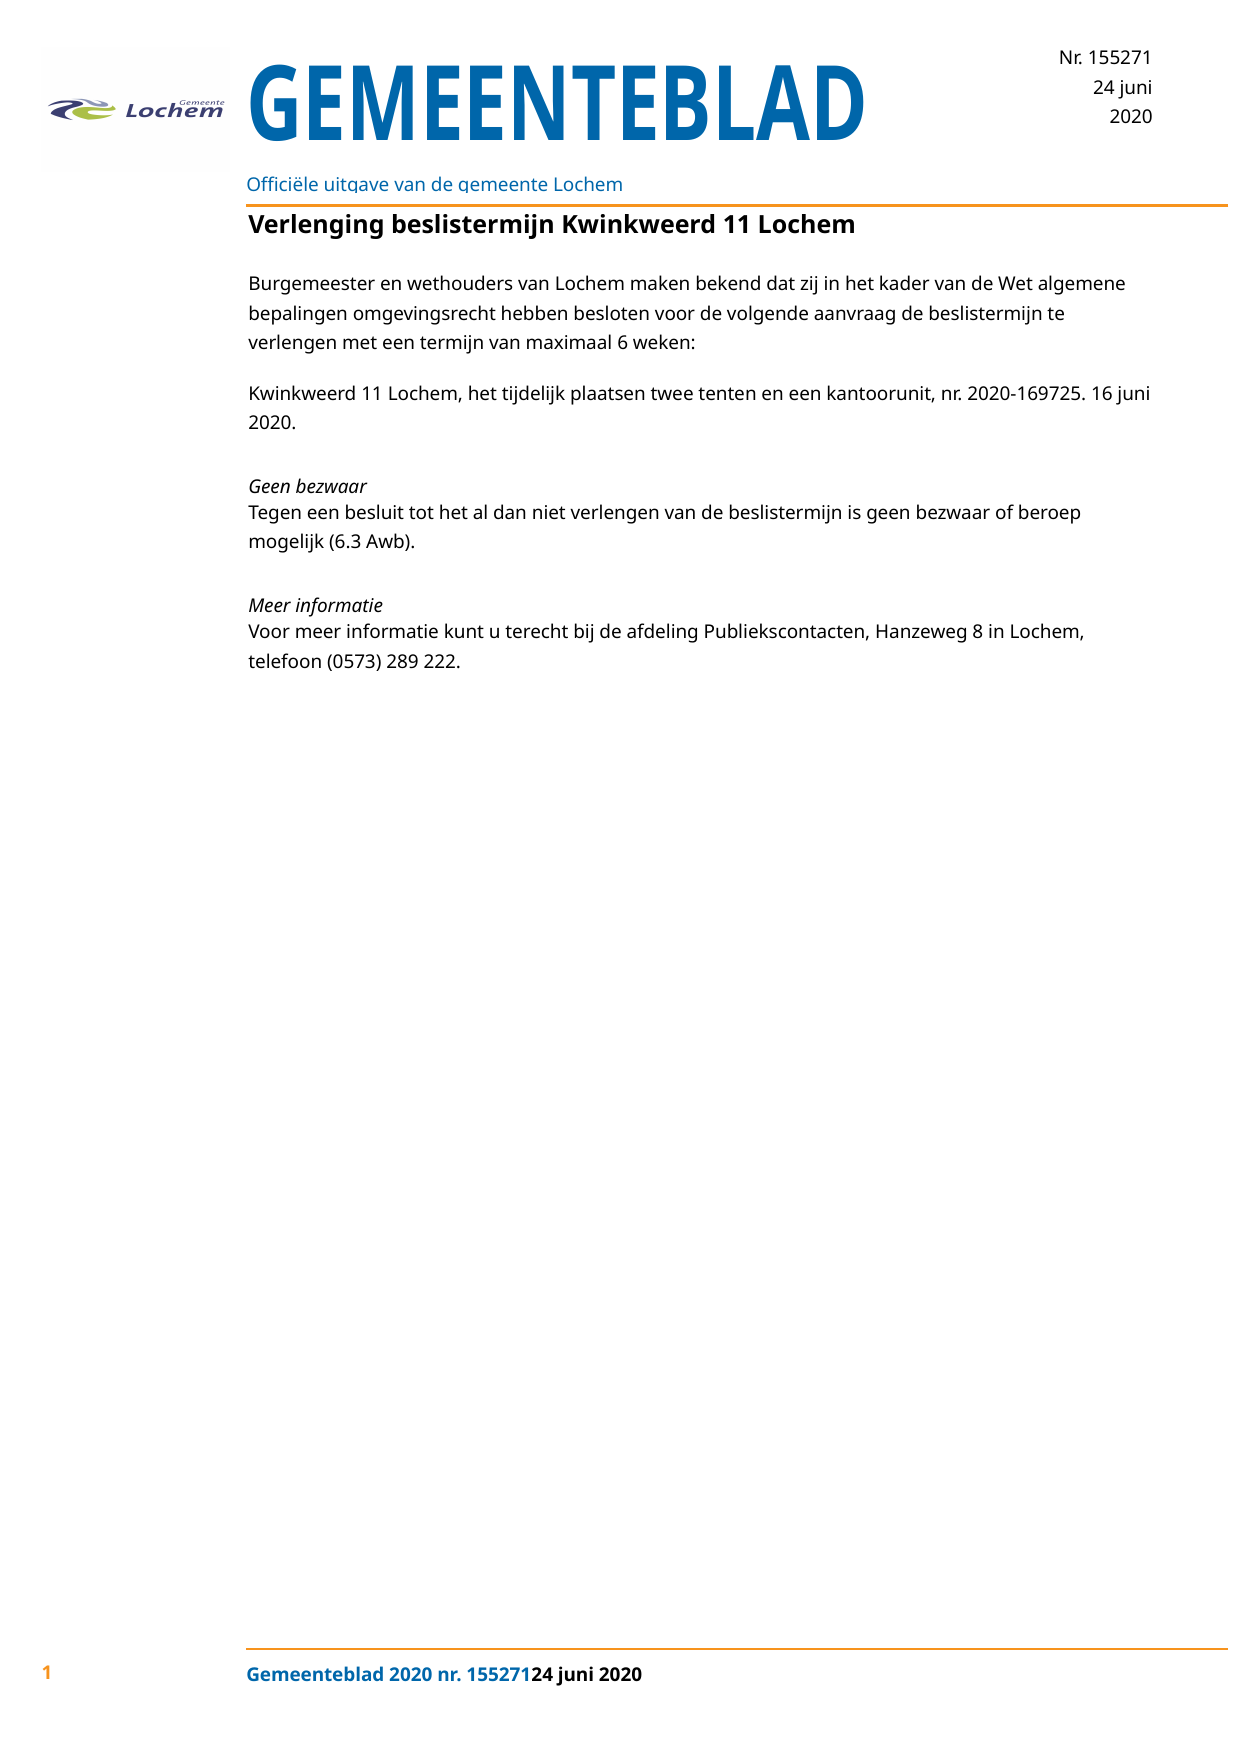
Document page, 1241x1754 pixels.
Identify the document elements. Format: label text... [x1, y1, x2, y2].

text Tegen een besluit tot het al dan niet verlengen van de beslistermijn is geen bezwaar of beroep mogelijk (6.3 Awb). [248, 499, 1152, 554]
text Kwinkweerd 11 Lochem, het tijdelijk plaatsen twee tenten en een kantoorunit, nr. 2020-169725. 16 juni 2020. [248, 380, 1152, 435]
text Voor meer informatie kunt u terecht bij de afdeling Publiekscontacten, Hanzeweg 8 in Lochem, telefoon (0573) 289 222. [248, 618, 1152, 674]
text Geen bezwaar [248, 473, 1152, 499]
text Meer informatie [248, 593, 1152, 618]
text Verlenging beslistermijn Kwinkweerd 11 Lochem [248, 207, 1152, 241]
text Burgemeester en wethouders van Lochem maken bekend dat zij in het kader van de Wet algemene bepalingen omgevingsrecht hebben besloten voor de volgende aanvraag de beslistermijn te verlengen met een termijn van maximaal 6 weken: [248, 270, 1152, 355]
picture [41, 47, 231, 172]
